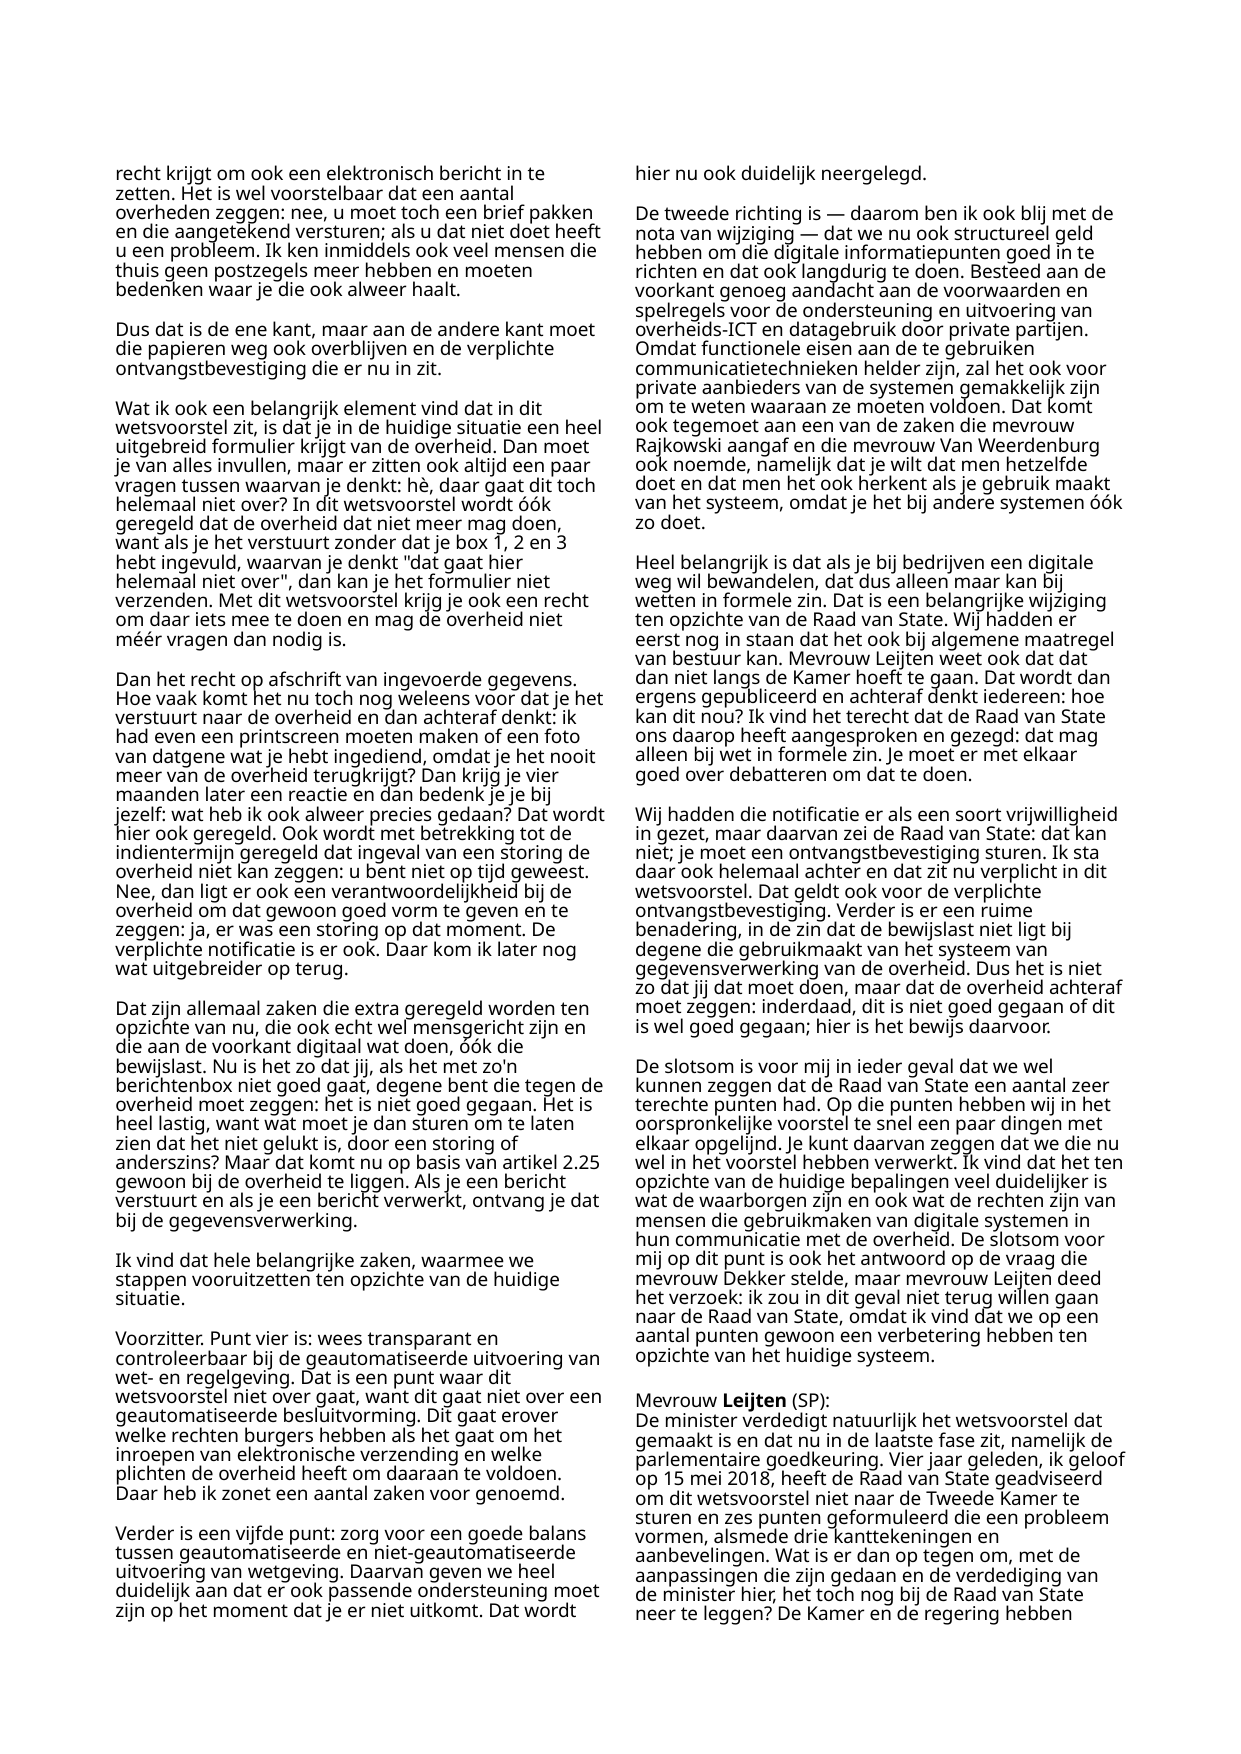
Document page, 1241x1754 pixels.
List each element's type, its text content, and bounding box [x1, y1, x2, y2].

text Verder is een vijfde punt: zorg voor een goede balans tussen geautomatiseerde en niet-geautomatiseerde uitvoering van wetgeving. Daarvan geven we heel duidelijk aan dat er ook passende ondersteuning moet zijn op het moment dat je er niet uitkomt. Dat wordt [115, 1524, 605, 1621]
text De slotsom is voor mij in ieder geval dat we wel kunnen zeggen dat de Raad van State een aantal zeer terechte punten had. Op die punten hebben wij in het oorspronkelijke voorstel te snel een paar dingen met elkaar opgelijnd. Je kunt daarvan zeggen dat we die nu wel in het voorstel hebben verwerkt. Ik vind dat het ten opzichte van de huidige bepalingen veel duidelijker is wat de waarborgen zijn en ook wat de rechten zijn van mensen die gebruikmaken van digitale systemen in hun communicatie met de overheid. De slotsom voor mij op dit punt is ook het antwoord op de vraag die mevrouw Dekker stelde, maar mevrouw Leijten deed het verzoek: ik zou in dit geval niet terug willen gaan naar de Raad van State, omdat ik vind dat we op een aantal punten gewoon een verbetering hebben ten opzichte van het huidige systeem. [635, 1058, 1125, 1366]
text De minister verdedigt natuurlijk het wetsvoorstel dat gemaakt is en dat nu in de laatste fase zit, namelijk de parlementaire goedkeuring. Vier jaar geleden, ik geloof op 15 mei 2018, heeft de Raad van State geadviseerd om dit wetsvoorstel niet naar de Tweede Kamer te sturen en zes punten geformuleerd die een probleem vormen, alsmede drie kanttekeningen en aanbevelingen. Wat is er dan op tegen om, met de aanpassingen die zijn gedaan en de verdediging van de minister hier, het toch nog bij de Raad van State neer te leggen? De Kamer en de regering hebben [635, 1412, 1125, 1624]
text Voorzitter. Punt vier is: wees transparant en controleerbaar bij de geautomatiseerde uitvoering van wet- en regelgeving. Dat is een punt waar dit wetsvoorstel niet over gaat, want dit gaat niet over een geautomatiseerde besluitvorming. Dit gaat erover welke rechten burgers hebben als het gaat om het inroepen van elektronische verzending en welke plichten de overheid heeft om daaraan te voldoen. Daar heb ik zonet een aantal zaken voor genoemd. [115, 1330, 605, 1504]
text Ik vind dat hele belangrijke zaken, waarmee we stappen vooruitzetten ten opzichte van de huidige situatie. [115, 1252, 605, 1309]
text Dat zijn allemaal zaken die extra geregeld worden ten opzichte van nu, die ook echt wel mensgericht zijn en die aan de voorkant digitaal wat doen, óók die bewijslast. Nu is het zo dat jij, als het met zo'n berichtenbox niet goed gaat, degene bent die tegen de overheid moet zeggen: het is niet goed gegaan. Het is heel lastig, want wat moet je dan sturen om te laten zien dat het niet gelukt is, door een storing of anderszins? Maar dat komt nu op basis van artikel 2.25 gewoon bij de overheid te liggen. Als je een bericht verstuurt en als je een bericht verwerkt, ontvang je dat bij de gegevensverwerking. [115, 1000, 605, 1231]
text Wij hadden die notificatie er als een soort vrijwilligheid in gezet, maar daarvan zei de Raad van State: dat kan niet; je moet een ontvangstbevestiging sturen. Ik sta daar ook helemaal achter en dat zit nu verplicht in dit wetsvoorstel. Dat geldt ook voor de verplichte ontvangstbevestiging. Verder is er een ruime benadering, in de zin dat de bewijslast niet ligt bij degene die gebruikmaakt van het systeem van gegevensverwerking van de overheid. Dus het is niet zo dat jij dat moet doen, maar dat de overheid achteraf moet zeggen: inderdaad, dit is niet goed gegaan of dit is wel goed gegaan; hier is het bewijs daarvoor. [635, 806, 1125, 1037]
text Dan het recht op afschrift van ingevoerde gegevens. Hoe vaak komt het nu toch nog weleens voor dat je het verstuurt naar de overheid en dan achteraf denkt: ik had even een printscreen moeten maken of een foto van datgene wat je hebt ingediend, omdat je het nooit meer van de overheid terugkrijgt? Dan krijg je vier maanden later een reactie en dan bedenk je je bij jezelf: wat heb ik ook alweer precies gedaan? Dat wordt hier ook geregeld. Ook wordt met betrekking tot de indientermijn geregeld dat ingeval van een storing de overheid niet kan zeggen: u bent niet op tijd geweest. Nee, dan ligt er ook een verantwoordelijkheid bij de overheid om dat gewoon goed vorm te geven en te zeggen: ja, er was een storing op dat moment. De verplichte notificatie is er ook. Daar kom ik later nog wat uitgebreider op terug. [115, 671, 605, 979]
text Wat ik ook een belangrijk element vind dat in dit wetsvoorstel zit, is dat je in de huidige situatie een heel uitgebreid formulier krijgt van de overheid. Dan moet je van alles invullen, maar er zitten ook altijd een paar vragen tussen waarvan je denkt: hè, daar gaat dit toch helemaal niet over? In dit wetsvoorstel wordt óók geregeld dat de overheid dat niet meer mag doen, want als je het verstuurt zonder dat je box 1, 2 en 3 hebt ingevuld, waarvan je denkt "dat gaat hier helemaal niet over", dan kan je het formulier niet verzenden. Met dit wetsvoorstel krijg je ook een recht om daar iets mee te doen en mag de overheid niet méér vragen dan nodig is. [115, 399, 605, 650]
text Dus dat is de ene kant, maar aan de andere kant moet die papieren weg ook overblijven en de verplichte ontvangstbevestiging die er nu in zit. [115, 321, 605, 379]
text De tweede richting is — daarom ben ik ook blij met de nota van wijziging — dat we nu ook structureel geld hebben om die digitale informatiepunten goed in te richten en dat ook langdurig te doen. Besteed aan de voorkant genoeg aandacht aan de voorwaarden en spelregels voor de ondersteuning en uitvoering van overheids-ICT en datagebruik door private partijen. Omdat functionele eisen aan de te gebruiken communicatietechnieken helder zijn, zal het ook voor private aanbieders van de systemen gemakkelijk zijn om te weten waaraan ze moeten voldoen. Dat komt ook tegemoet aan een van de zaken die mevrouw Rajkowski aangaf en die mevrouw Van Weerdenburg ook noemde, namelijk dat je wilt dat men hetzelfde doet en dat men het ook herkent als je gebruik maakt van het systeem, omdat je het bij andere systemen óók zo doet. [635, 205, 1125, 533]
text Mevrouw Leijten (SP): [635, 1387, 1125, 1412]
text Heel belangrijk is dat als je bij bedrijven een digitale weg wil bewandelen, dat dus alleen maar kan bij wetten in formele zin. Dat is een belangrijke wijziging ten opzichte van de Raad van State. Wij hadden er eerst nog in staan dat het ook bij algemene maatregel van bestuur kan. Mevrouw Leijten weet ook dat dat dan niet langs de Kamer hoeft te gaan. Dat wordt dan ergens gepubliceerd en achteraf denkt iedereen: hoe kan dit nou? Ik vind het terecht dat de Raad van State ons daarop heeft aangesproken en gezegd: dat mag alleen bij wet in formele zin. Je moet er met elkaar goed over debatteren om dat te doen. [635, 554, 1125, 785]
text hier nu ook duidelijk neergelegd. [635, 165, 1125, 184]
text recht krijgt om ook een elektronisch bericht in te zetten. Het is wel voorstelbaar dat een aantal overheden zeggen: nee, u moet toch een brief pakken en die aangetekend versturen; als u dat niet doet heeft u een probleem. Ik ken inmiddels ook veel mensen die thuis geen postzegels meer hebben en moeten bedenken waar je die ook alweer haalt. [115, 165, 605, 300]
